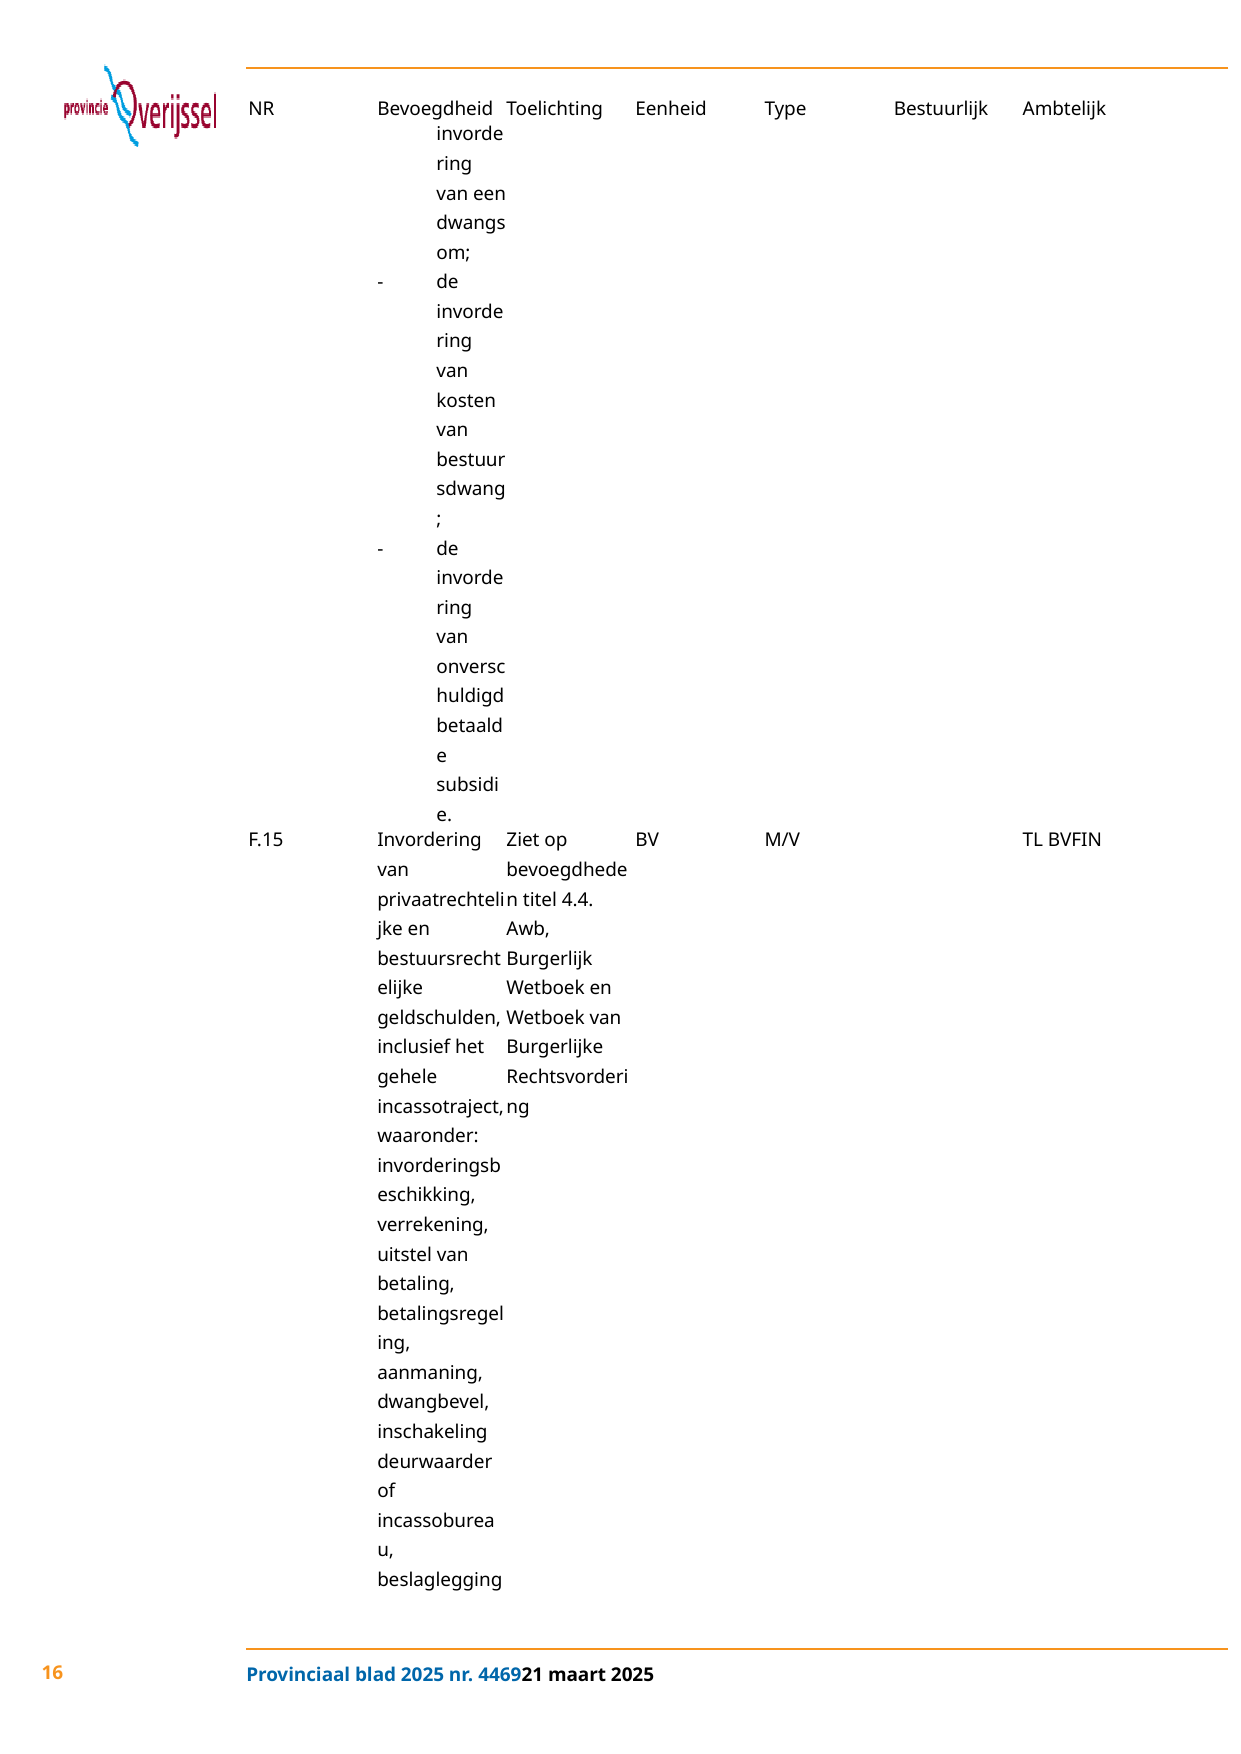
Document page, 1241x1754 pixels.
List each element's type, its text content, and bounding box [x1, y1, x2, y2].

table_cell [764, 121, 893, 827]
table_cell [506, 121, 635, 827]
table_cell TL BVFIN [1023, 827, 1152, 1592]
table_cell [894, 121, 1022, 827]
table_cell [635, 121, 764, 827]
table_cell BV [635, 827, 764, 1592]
table_cell Invordering van privaatrechtelijke en bestuursrechtelijke geldschulden, inclusief het gehele incassotraject, waaronder: invorderingsbeschikking, verrekening, uitstel van betaling, betalingsregeling, aanmaning, dwangbevel, inschakeling deurwaarder of incassobureau, beslaglegging [377, 827, 506, 1592]
table_cell M/V [764, 827, 893, 1592]
picture [41, 47, 231, 172]
table_cell invordering van een dwangsom; de invordering van kosten van bestuursdwang; de invordering van onverschuldigd betaalde subsidie. [377, 121, 506, 827]
table_cell F.15 [248, 827, 377, 1592]
table_header Bestuurlijk [894, 95, 1022, 121]
table_cell [248, 121, 377, 827]
table_header Bevoegdheid [377, 95, 506, 121]
table_header Type [764, 95, 893, 121]
table_cell Ziet op bevoegdheden titel 4.4. Awb, Burgerlijk Wetboek en Wetboek van Burgerlijke Rechtsvordering [506, 827, 635, 1592]
table_header Toelichting [506, 95, 635, 121]
table_header NR [248, 95, 377, 121]
table_header Eenheid [635, 95, 764, 121]
table_header Ambtelijk [1023, 95, 1152, 121]
table_cell [894, 827, 1022, 1592]
table_cell [1023, 121, 1152, 827]
